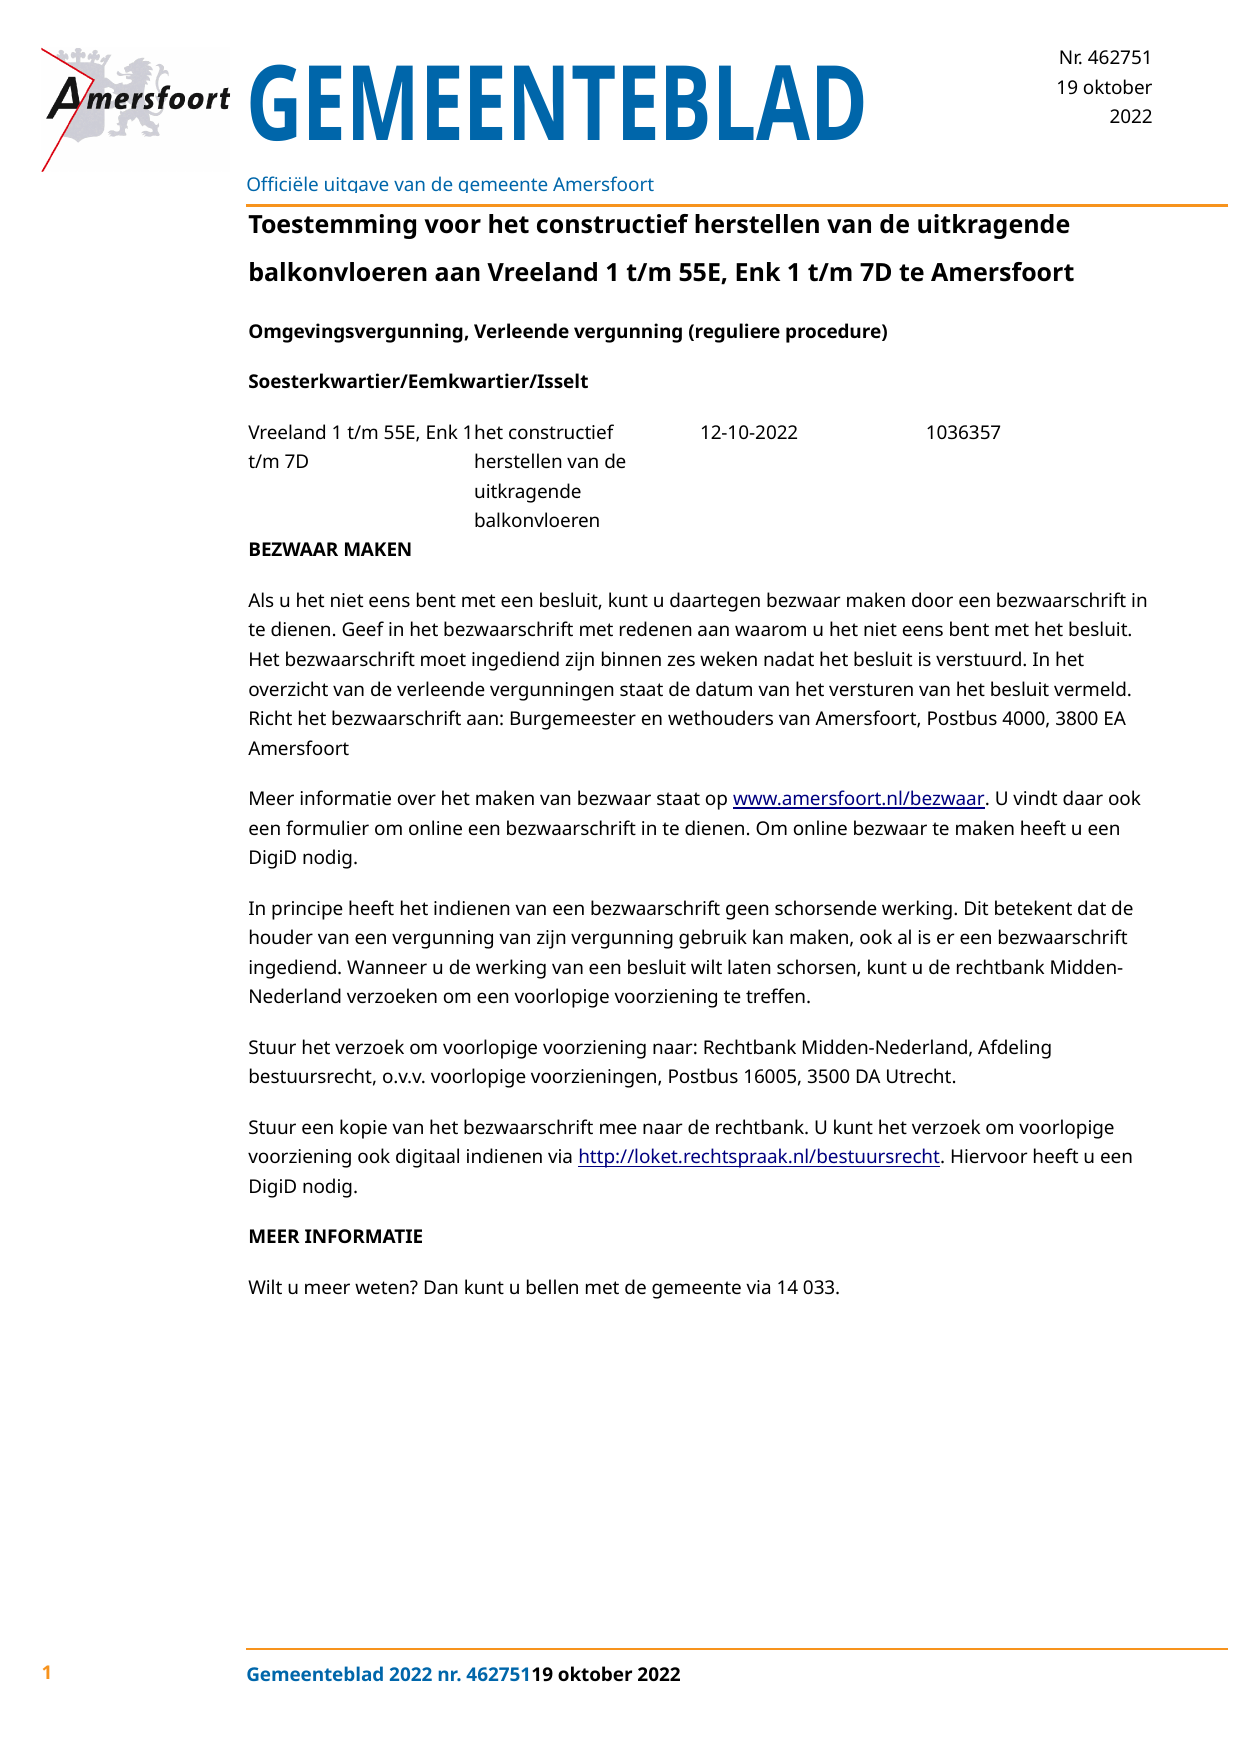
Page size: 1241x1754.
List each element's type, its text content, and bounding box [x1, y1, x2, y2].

text Toestemming voor het constructief herstellen van de uitkragende balkonvloeren aan Vreeland 1 t/m 55E, Enk 1 t/m 7D te Amersfoort [248, 207, 1152, 288]
text BEZWAAR MAKEN [248, 537, 1152, 562]
text In principe heeft het indienen van een bezwaarschrift geen schorsende werking. Dit betekent dat de houder van een vergunning van zijn vergunning gebruik kan maken, ook al is er een bezwaarschrift ingediend. Wanneer u de werking van een besluit wilt laten schorsen, kunt u de rechtbank Midden-Nederland verzoeken om een voorlopige voorziening te treffen. [248, 895, 1152, 1009]
picture [41, 47, 231, 172]
text Wilt u meer weten? Dan kunt u bellen met de gemeente via 14 033. [248, 1274, 1152, 1300]
table_header Vreeland 1 t/m 55E, Enk 1 t/m 7D [248, 419, 474, 533]
text Als u het niet eens bent met een besluit, kunt u daartegen bezwaar maken door een bezwaarschrift in te dienen. Geef in het bezwaarschrift met redenen aan waarom u het niet eens bent met het besluit. Het bezwaarschrift moet ingediend zijn binnen zes weken nadat het besluit is verstuurd. In het overzicht van de verleende vergunningen staat de datum van het versturen van het besluit vermeld. Richt het bezwaarschrift aan: Burgemeester en wethouders van Amersfoort, Postbus 4000, 3800 EA Amersfoort [248, 587, 1152, 761]
text Omgevingsvergunning, Verleende vergunning (reguliere procedure) [248, 318, 1152, 344]
table_header het constructief herstellen van de uitkragende balkonvloeren [474, 419, 700, 533]
text Soesterkwartier/Eemkwartier/Isselt [248, 368, 1152, 394]
text MEER INFORMATIE [248, 1224, 1152, 1249]
text Meer informatie over het maken van bezwaar staat op www.amersfoort.nl/bezwaar. U vindt daar ook een formulier om online een bezwaarschrift in te dienen. Om online bezwaar te maken heeft u een DigiD nodig. [248, 785, 1152, 870]
table_header 12-10-2022 [700, 419, 926, 533]
text Stuur het verzoek om voorlopige voorziening naar: Rechtbank Midden-Nederland, Afdeling bestuursrecht, o.v.v. voorlopige voorzieningen, Postbus 16005, 3500 DA Utrecht. [248, 1034, 1152, 1089]
table_header 1036357 [926, 419, 1152, 533]
text Stuur een kopie van het bezwaarschrift mee naar de rechtbank. U kunt het verzoek om voorlopige voorziening ook digitaal indienen via http://loket.rechtspraak.nl/bestuursrecht. Hiervoor heeft u een DigiD nodig. [248, 1114, 1152, 1199]
